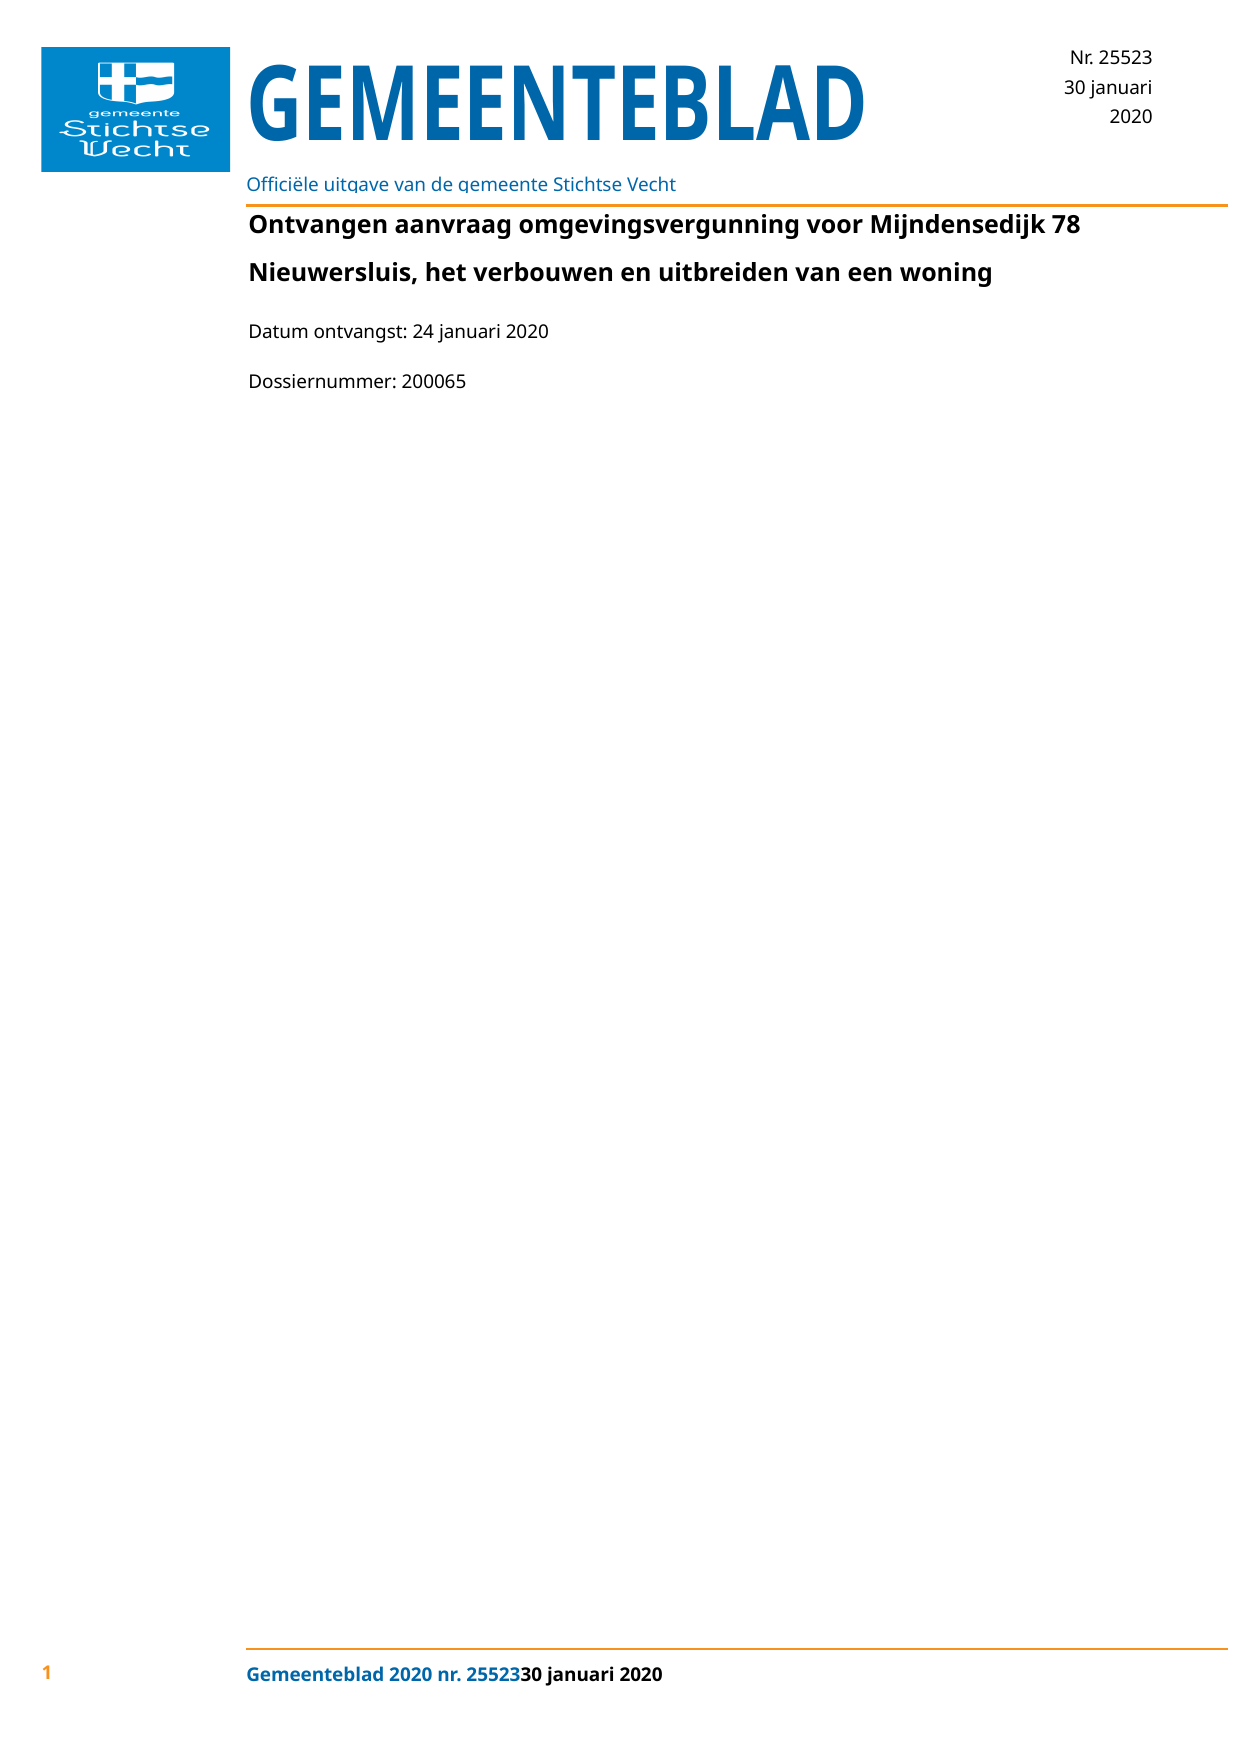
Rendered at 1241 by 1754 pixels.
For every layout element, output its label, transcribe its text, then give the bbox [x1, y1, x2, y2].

picture [137, 63, 174, 103]
picture [99, 63, 135, 101]
text Ontvangen aanvraag omgevingsvergunning voor Mijndensedijk 78 Nieuwersluis, het verbouwen en uitbreiden van een woning [248, 207, 1152, 288]
text Dossiernummer: 200065 [248, 368, 1152, 394]
text Datum ontvangst: 24 januari 2020 [248, 318, 1152, 344]
